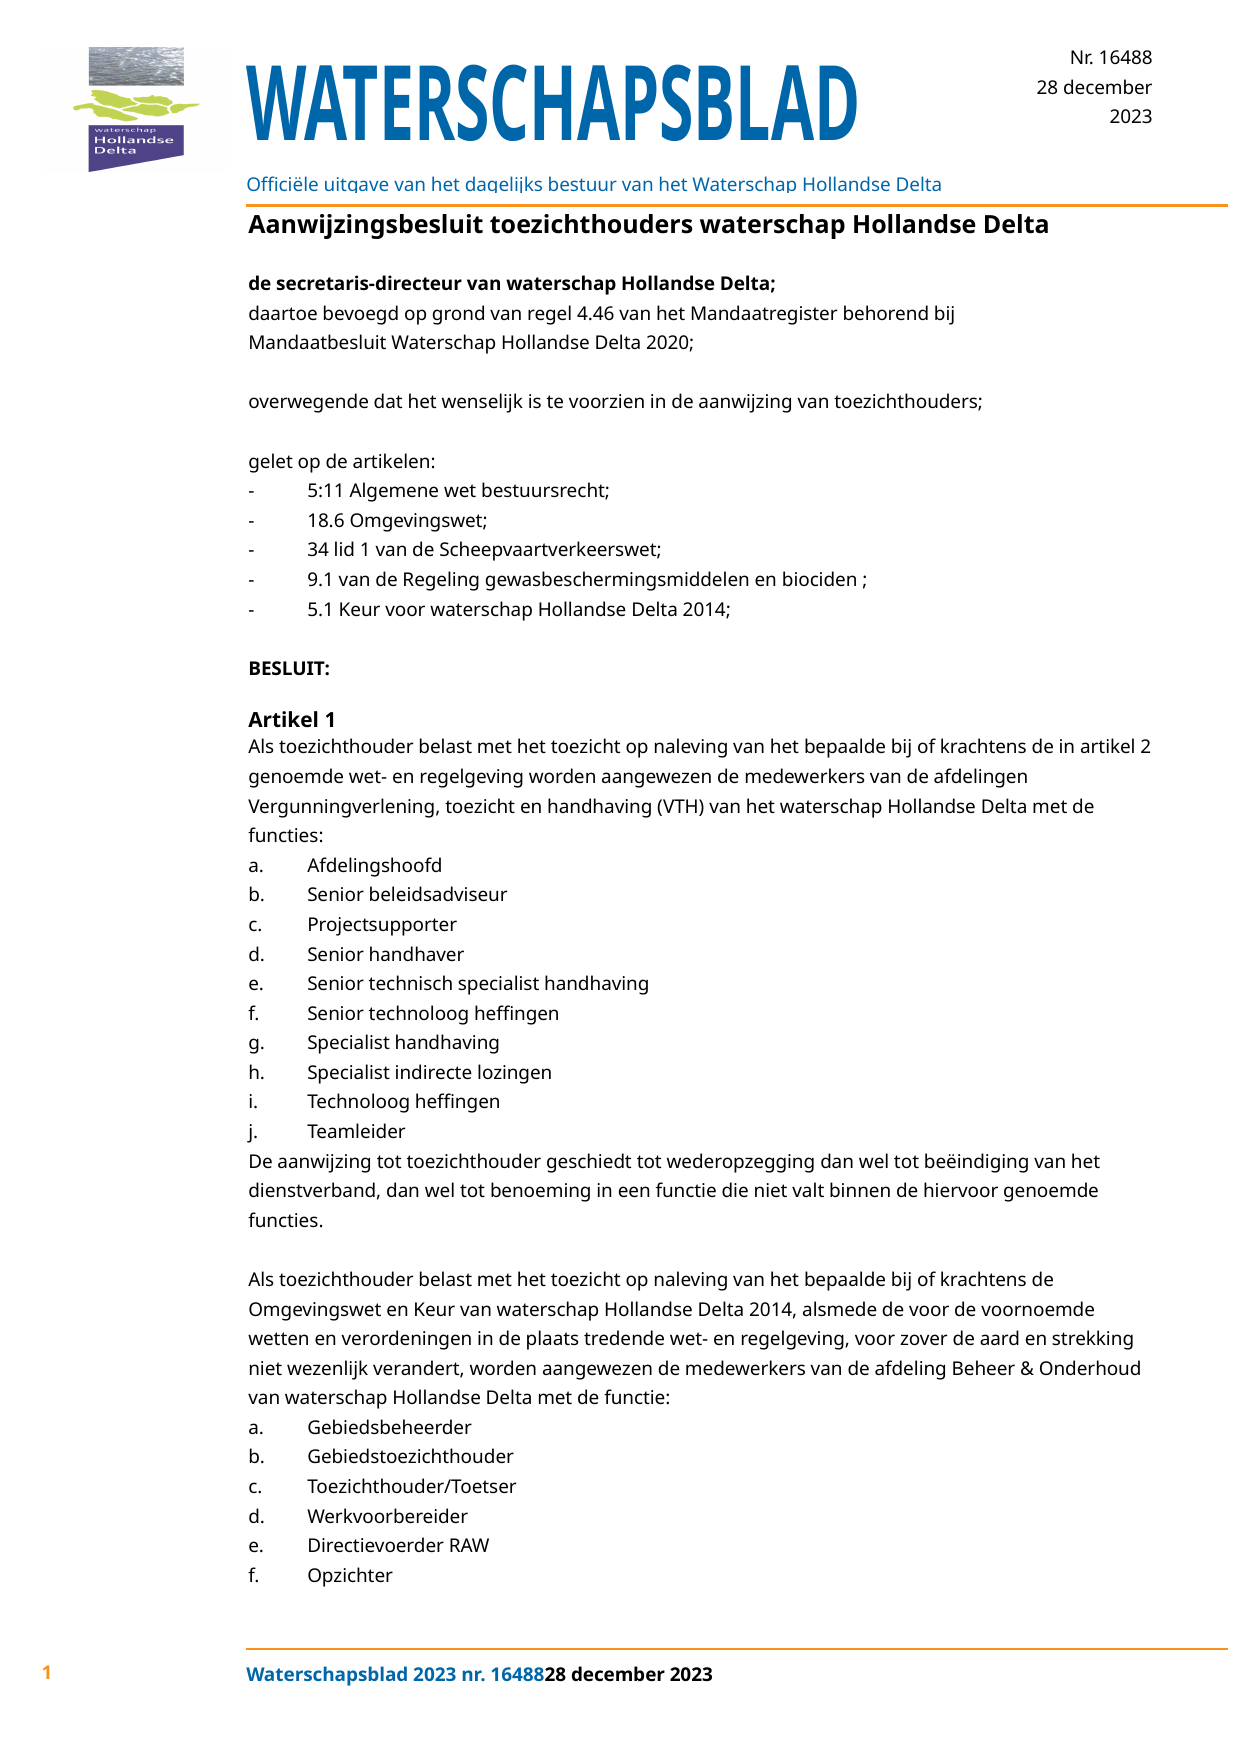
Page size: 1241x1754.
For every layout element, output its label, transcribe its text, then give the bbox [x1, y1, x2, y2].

picture [41, 47, 231, 172]
text Als toezichthouder belast met het toezicht op naleving van het bepaalde bij of krachtens de Omgevingswet en Keur van waterschap Hollandse Delta 2014, alsmede de voor de voornoemde wetten en verordeningen in de plaats tredende wet- en regelgeving, voor zover de aard en strekking niet wezenlijk verandert, worden aangewezen de medewerkers van de afdeling Beheer & Onderhoud van waterschap Hollandse Delta met de functie: [248, 1266, 1152, 1410]
text daartoe bevoegd op grond van regel 4.46 van het Mandaatregister behorend bij [248, 300, 1152, 326]
list Specialist indirecte lozingen [248, 1059, 1152, 1085]
list Directievoerder RAW [248, 1532, 1152, 1558]
text Aanwijzingsbesluit toezichthouders waterschap Hollandse Delta [248, 207, 1152, 241]
list 5:11 Algemene wet bestuursrecht; [248, 477, 1152, 503]
text Mandaatbesluit Waterschap Hollandse Delta 2020; [248, 329, 1152, 355]
text Artikel 1 [248, 705, 1152, 734]
list Specialist handhaving [248, 1029, 1152, 1055]
list Gebiedsbeheerder [248, 1414, 1152, 1440]
list Senior beleidsadviseur [248, 882, 1152, 907]
list Technoloog heffingen [248, 1089, 1152, 1114]
list Senior handhaver [248, 941, 1152, 967]
list Werkvoorbereider [248, 1503, 1152, 1529]
text De aanwijzing tot toezichthouder geschiedt tot wederopzegging dan wel tot beëindiging van het dienstverband, dan wel tot benoeming in een functie die niet valt binnen de hiervoor genoemde functies. [248, 1148, 1152, 1233]
text de secretaris-directeur van waterschap Hollandse Delta; [248, 270, 1152, 296]
list Toezichthouder/Toetser [248, 1473, 1152, 1499]
text BESLUIT: [248, 655, 1152, 681]
list Afdelingshoofd [248, 852, 1152, 878]
text Als toezichthouder belast met het toezicht op naleving van het bepaalde bij of krachtens de in artikel 2 genoemde wet- en regelgeving worden aangewezen de medewerkers van de afdelingen Vergunningverlening, toezicht en handhaving (VTH) van het waterschap Hollandse Delta met de functies: [248, 734, 1152, 848]
text gelet op de artikelen: [248, 448, 1152, 473]
text overwegende dat het wenselijk is te voorzien in de aanwijzing van toezichthouders; [248, 389, 1152, 414]
list 34 lid 1 van de Scheepvaartverkeerswet; [248, 537, 1152, 562]
list 18.6 Omgevingswet; [248, 507, 1152, 533]
list Senior technisch specialist handhaving [248, 970, 1152, 996]
list 9.1 van de Regeling gewasbeschermingsmiddelen en biociden ; [248, 566, 1152, 592]
list Projectsupporter [248, 911, 1152, 937]
list Senior technoloog heffingen [248, 1000, 1152, 1026]
list 5.1 Keur voor waterschap Hollandse Delta 2014; [248, 596, 1152, 621]
list Opzichter [248, 1562, 1152, 1588]
list Gebiedstoezichthouder [248, 1444, 1152, 1469]
list Teamleider [248, 1118, 1152, 1144]
